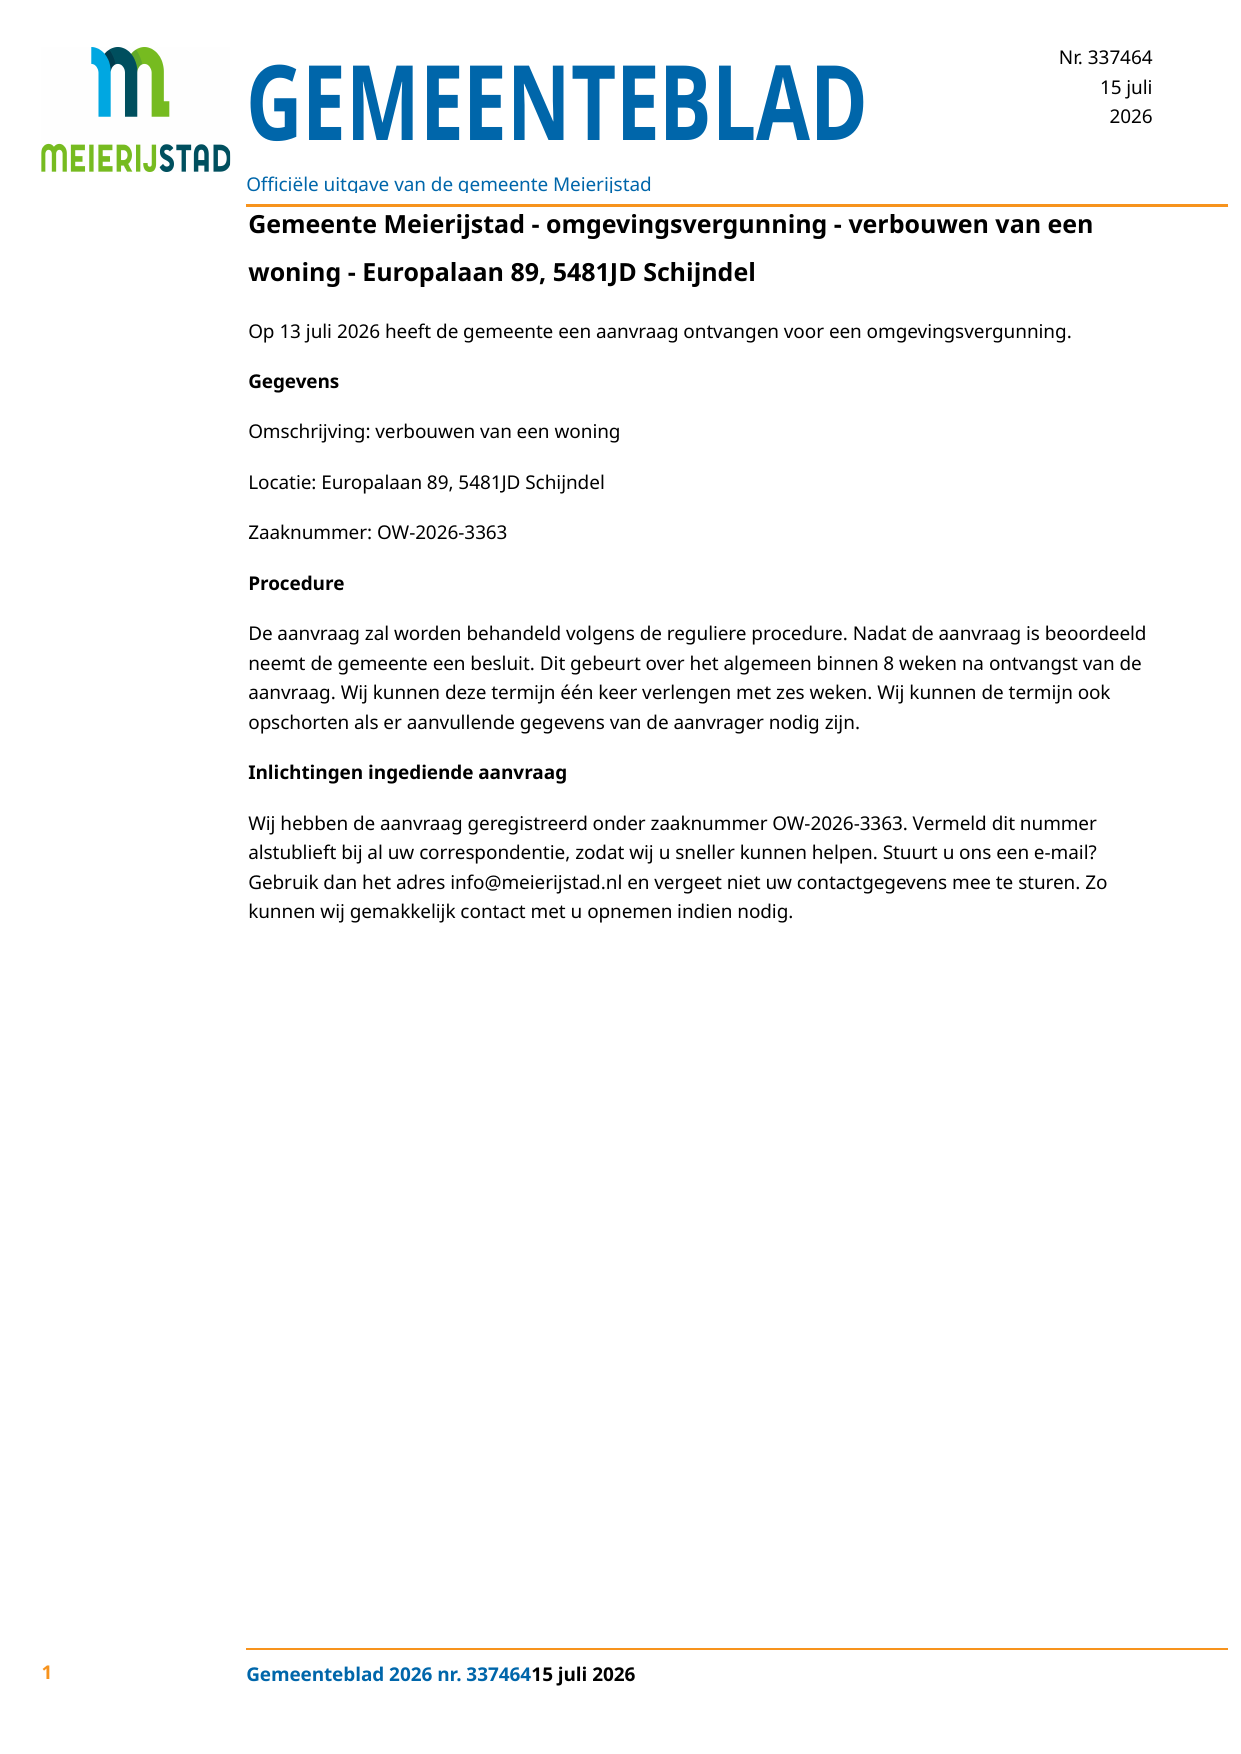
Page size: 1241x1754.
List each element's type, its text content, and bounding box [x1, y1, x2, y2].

text Omschrijving: verbouwen van een woning [248, 419, 1152, 444]
text Gemeente Meierijstad - omgevingsvergunning - verbouwen van een woning - Europalaan 89, 5481JD Schijndel [248, 207, 1152, 288]
text Inlichtingen ingediende aanvraag [248, 759, 1152, 785]
text Locatie: Europalaan 89, 5481JD Schijndel [248, 469, 1152, 495]
text Op 13 juli 2026 heeft de gemeente een aanvraag ontvangen voor een omgevingsvergunning. [248, 318, 1152, 344]
text Procedure [248, 570, 1152, 596]
text Zaaknummer: OW-2026-3363 [248, 519, 1152, 545]
picture [41, 47, 231, 172]
text Wij hebben de aanvraag geregistreerd onder zaaknummer OW-2026-3363. Vermeld dit nummer alstublieft bij al uw correspondentie, zodat wij u sneller kunnen helpen. Stuurt u ons een e-mail? Gebruik dan het adres info@meierijstad.nl en vergeet niet uw contactgegevens mee te sturen. Zo kunnen wij gemakkelijk contact met u opnemen indien nodig. [248, 810, 1152, 924]
text De aanvraag zal worden behandeld volgens de reguliere procedure. Nadat de aanvraag is beoordeeld neemt de gemeente een besluit. Dit gebeurt over het algemeen binnen 8 weken na ontvangst van de aanvraag. Wij kunnen deze termijn één keer verlengen met zes weken. Wij kunnen de termijn ook opschorten als er aanvullende gegevens van de aanvrager nodig zijn. [248, 620, 1152, 735]
text Gegevens [248, 368, 1152, 394]
